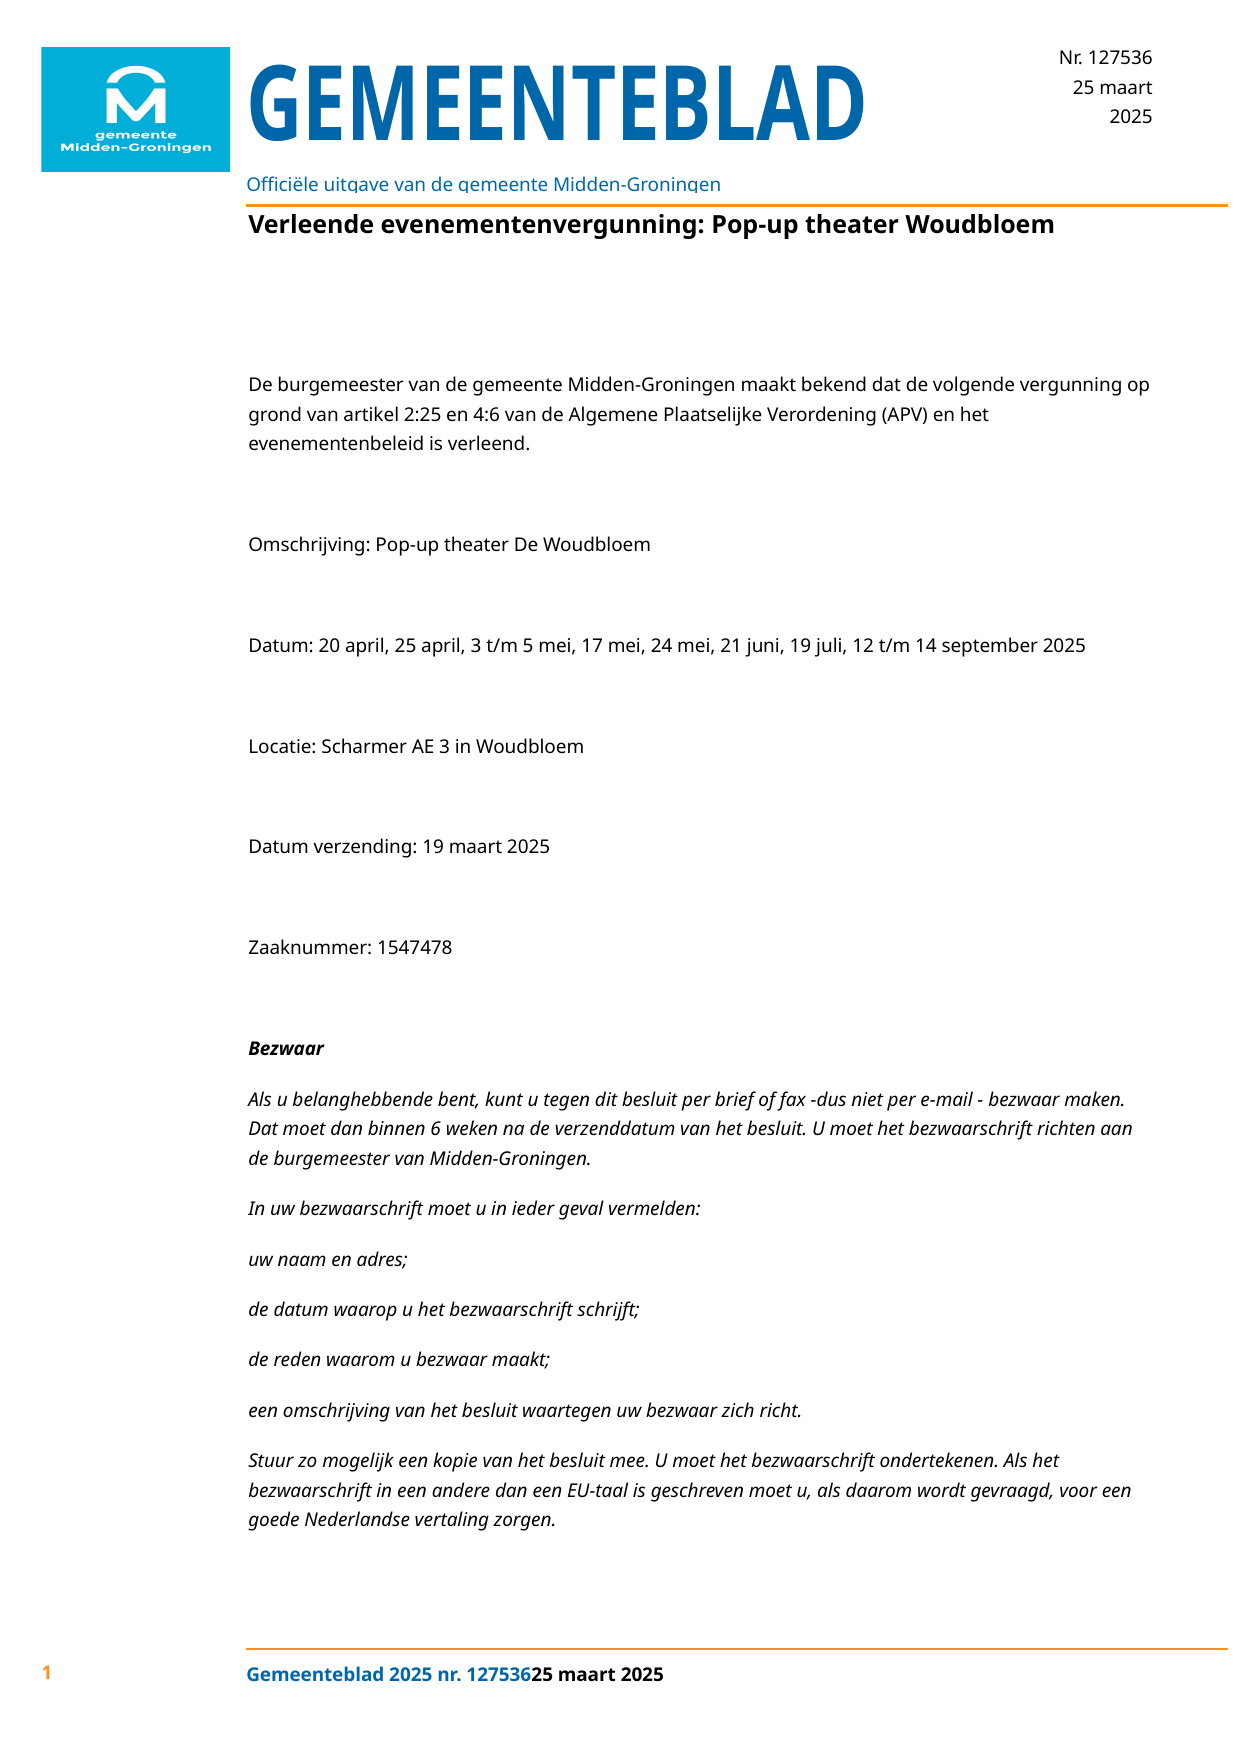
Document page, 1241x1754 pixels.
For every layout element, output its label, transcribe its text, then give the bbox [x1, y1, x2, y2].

text Datum: 20 april, 25 april, 3 t/m 5 mei, 17 mei, 24 mei, 21 juni, 19 juli, 12 t/m 14 september 2025 [248, 632, 1152, 658]
text Stuur zo mogelijk een kopie van het besluit mee. U moet het bezwaarschrift ondertekenen. Als het bezwaarschrift in een andere dan een EU-taal is geschreven moet u, als daarom wordt gevraagd, voor een goede Nederlandse vertaling zorgen. [248, 1447, 1152, 1532]
picture [184, 146, 190, 153]
text Bezwaar [248, 1035, 1152, 1061]
picture [108, 66, 164, 82]
text In uw bezwaarschrift moet u in ieder geval vermelden: [248, 1195, 1152, 1221]
text Verleende evenementenvergunning: Pop-up theater Woudbloem [248, 207, 1152, 241]
text de datum waarop u het bezwaarschrift schrijft; [248, 1296, 1152, 1322]
picture [107, 89, 165, 122]
text De burgemeester van de gemeente Midden-Groningen maakt bekend dat de volgende vergunning op grond van artikel 2:25 en 4:6 van de Algemene Plaatselijke Verordening (APV) en het evenementenbeleid is verleend. [248, 371, 1152, 456]
text Omschrijving: Pop-up theater De Woudbloem [248, 531, 1152, 557]
text Locatie: Scharmer AE 3 in Woudbloem [248, 733, 1152, 758]
text Datum verzending: 19 maart 2025 [248, 834, 1152, 859]
text de reden waarom u bezwaar maakt; [248, 1347, 1152, 1372]
text Als u belanghebbende bent, kunt u tegen dit besluit per brief of fax -dus niet per e-mail - bezwaar maken. Dat moet dan binnen 6 weken na de verzenddatum van het besluit. U moet het bezwaarschrift richten aan de burgemeester van Midden-Groningen. [248, 1086, 1152, 1171]
text uw naam en adres; [248, 1246, 1152, 1271]
text Zaaknummer: 1547478 [248, 934, 1152, 960]
text een omschrijving van het besluit waartegen uw bezwaar zich richt. [248, 1397, 1152, 1423]
